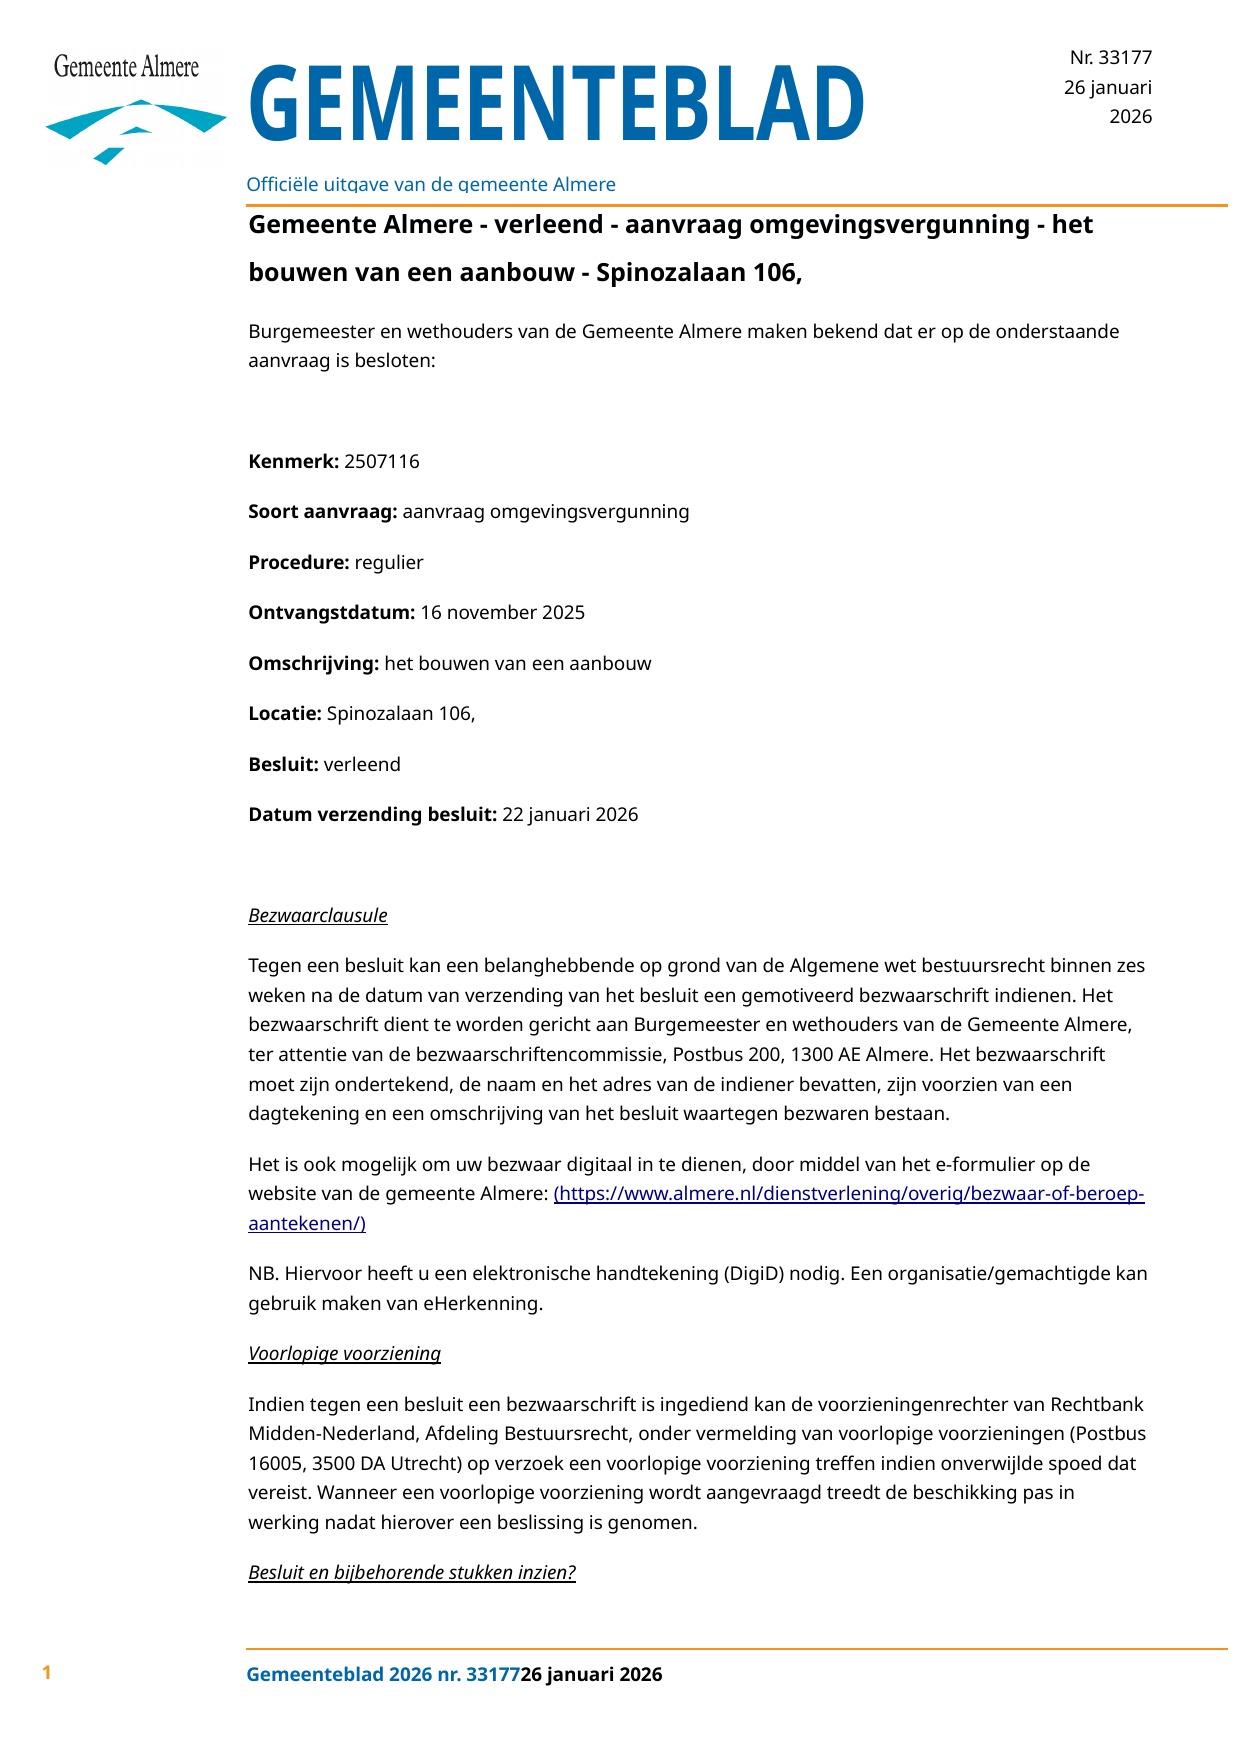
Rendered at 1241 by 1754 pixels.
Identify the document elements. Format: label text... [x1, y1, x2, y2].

text Voorlopige voorziening [248, 1340, 1152, 1366]
text Burgemeester en wethouders van de Gemeente Almere maken bekend dat er op de onderstaande aanvraag is besloten: [248, 318, 1152, 373]
text NB. Hiervoor heeft u een elektronische handtekening (DigiD) nodig. Een organisatie/gemachtigde kan gebruik maken van eHerkenning. [248, 1260, 1152, 1316]
text Ontvangstdatum: 16 november 2025 [248, 599, 1152, 625]
text Omschrijving: het bouwen van een aanbouw [248, 650, 1152, 676]
text Datum verzending besluit: 22 januari 2026 [248, 801, 1152, 827]
text Gemeente Almere - verleend - aanvraag omgevingsvergunning - het bouwen van een aanbouw - Spinozalaan 106, [248, 207, 1152, 288]
text Bezwaarclausule [248, 902, 1152, 928]
text Tegen een besluit kan een belanghebbende op grond van de Algemene wet bestuursrecht binnen zes weken na de datum van verzending van het besluit een gemotiveerd bezwaarschrift indienen. Het bezwaarschrift dient te worden gericht aan Burgemeester en wethouders van de Gemeente Almere, ter attentie van de bezwaarschriftencommissie, Postbus 200, 1300 AE Almere. Het bezwaarschrift moet zijn ondertekend, de naam en het adres van de indiener bevatten, zijn voorzien van een dagtekening en een omschrijving van het besluit waartegen bezwaren bestaan. [248, 952, 1152, 1126]
text Soort aanvraag: aanvraag omgevingsvergunning [248, 499, 1152, 524]
text Besluit en bijbehorende stukken inzien? [248, 1559, 1152, 1585]
text Procedure: regulier [248, 549, 1152, 575]
text Locatie: Spinozalaan 106, [248, 700, 1152, 726]
picture [41, 47, 231, 172]
text Het is ook mogelijk om uw bezwaar digitaal in te dienen, door middel van het e-formulier op de website van de gemeente Almere: (https://www.almere.nl/dienstverlening/overig/bezwaar-of-beroep-aantekenen/) [248, 1151, 1152, 1236]
text Indien tegen een besluit een bezwaarschrift is ingediend kan de voorzieningenrechter van Rechtbank Midden-Nederland, Afdeling Bestuursrecht, onder vermelding van voorlopige voorzieningen (Postbus 16005, 3500 DA Utrecht) op verzoek een voorlopige voorziening treffen indien onverwijlde spoed dat vereist. Wanneer een voorlopige voorziening wordt aangevraagd treedt de beschikking pas in werking nadat hierover een beslissing is genomen. [248, 1391, 1152, 1535]
text Besluit: verleend [248, 751, 1152, 777]
text Kenmerk: 2507116 [248, 448, 1152, 474]
